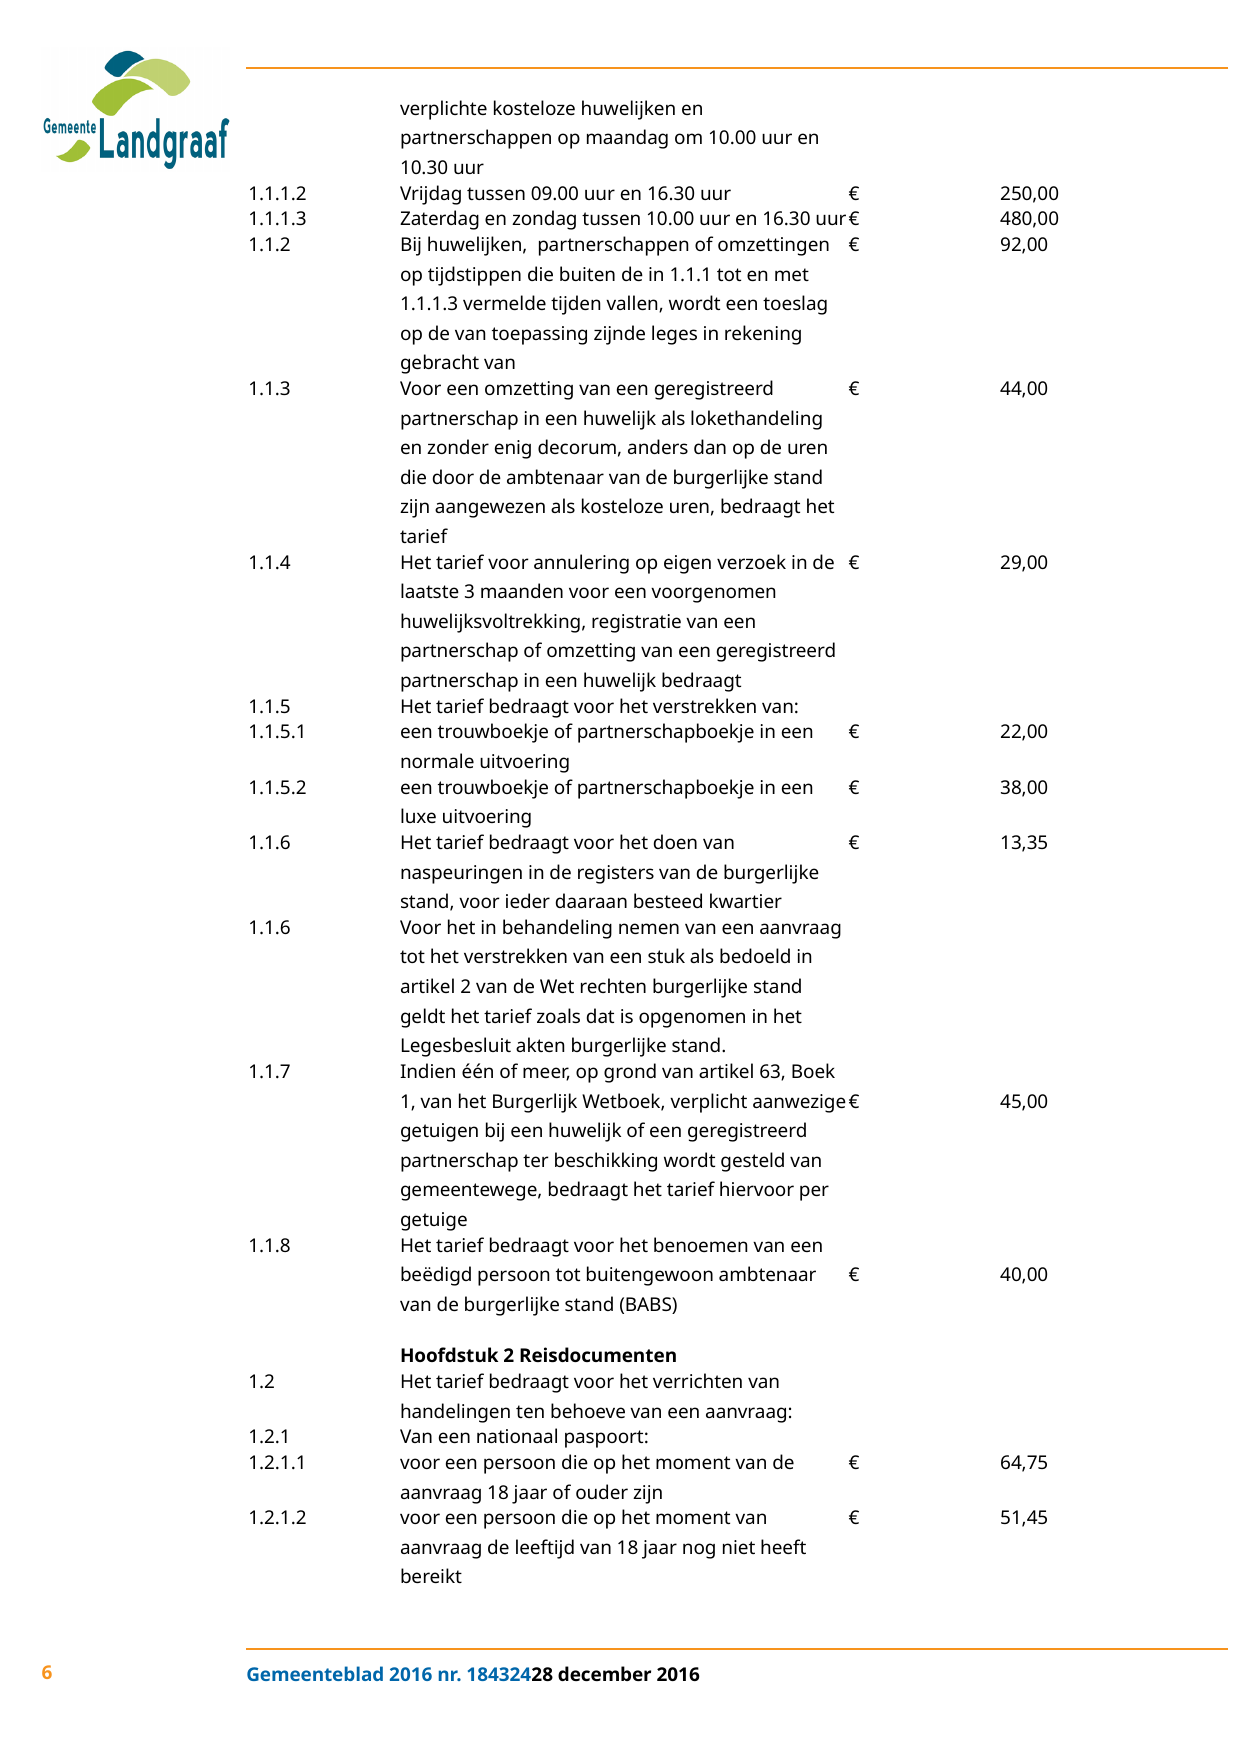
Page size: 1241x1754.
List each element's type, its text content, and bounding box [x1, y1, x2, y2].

table_cell Het tarief voor annulering op eigen verzoek in de laatste 3 maanden voor een voorgenomen huwelijksvoltrekking, registratie van een partnerschap of omzetting van een geregistreerd partnerschap in een huwelijk bedraagt [400, 549, 848, 693]
table_cell 29,00 [1000, 549, 1152, 693]
table_cell € [848, 180, 1000, 205]
table_cell 1.2 [248, 1368, 400, 1423]
table_cell € [848, 231, 1000, 375]
table_cell Hoofdstuk 2 Reisdocumenten [400, 1343, 848, 1368]
table_cell 45,00 [1000, 1058, 1152, 1232]
table_cell [848, 95, 1000, 180]
table_cell 40,00 [1000, 1232, 1152, 1317]
table_cell 1.1.6 [248, 914, 400, 1058]
table_cell Bij huwelijken, partnerschappen of omzettingen op tijdstippen die buiten de in 1.1.1 tot en met 1.1.1.3 vermelde tijden vallen, wordt een toeslag op de van toepassing zijnde leges in rekening gebracht van [400, 231, 848, 375]
table_cell Het tarief bedraagt voor het benoemen van een beëdigd persoon tot buitengewoon ambtenaar van de burgerlijke stand (BABS) [400, 1232, 848, 1317]
table_cell [848, 914, 1000, 1058]
table_cell [1000, 1424, 1152, 1449]
table_cell 1.1.7 [248, 1058, 400, 1232]
table_cell 1.1.5.1 [248, 719, 400, 774]
table_cell € [848, 549, 1000, 693]
table_cell [848, 693, 1000, 719]
table_cell 250,00 [1000, 180, 1152, 205]
table_cell 1.1.1.3 [248, 205, 400, 231]
table_cell Het tarief bedraagt voor het verstrekken van: [400, 693, 848, 719]
table_cell 1.1.6 [248, 829, 400, 914]
table_cell € [848, 774, 1000, 829]
table_cell [1000, 693, 1152, 719]
table_cell [248, 1343, 400, 1368]
table_cell Het tarief bedraagt voor het doen van naspeuringen in de registers van de burgerlijke stand, voor ieder daaraan besteed kwartier [400, 829, 848, 914]
table_cell [1000, 95, 1152, 180]
table_cell € [848, 1505, 1000, 1589]
table_cell € [848, 1058, 1000, 1232]
table_cell [1000, 1343, 1152, 1368]
table_cell [1000, 1317, 1152, 1342]
table_cell Zaterdag en zondag tussen 10.00 uur en 16.30 uur [400, 205, 848, 231]
table_cell Het tarief bedraagt voor het verrichten van handelingen ten behoeve van een aanvraag: [400, 1368, 848, 1423]
table_cell [848, 1317, 1000, 1342]
table_cell [848, 1368, 1000, 1423]
table_cell 1.1.2 [248, 231, 400, 375]
table_cell 1.1.3 [248, 375, 400, 549]
table_cell 13,35 [1000, 829, 1152, 914]
table_cell 1.1.4 [248, 549, 400, 693]
table_cell verplichte kosteloze huwelijken en partnerschappen op maandag om 10.00 uur en 10.30 uur [400, 95, 848, 180]
table_cell [1000, 1368, 1152, 1423]
table_cell 92,00 [1000, 231, 1152, 375]
table_cell 51,45 [1000, 1505, 1152, 1589]
table_cell 64,75 [1000, 1449, 1152, 1504]
table_cell Van een nationaal paspoort: [400, 1424, 848, 1449]
table_cell [1000, 914, 1152, 1058]
table_cell 1.1.8 [248, 1232, 400, 1317]
table_cell [848, 1343, 1000, 1368]
table_cell € [848, 1232, 1000, 1317]
table_cell 1.2.1 [248, 1424, 400, 1449]
table_cell € [848, 1449, 1000, 1504]
table_cell Vrijdag tussen 09.00 uur en 16.30 uur [400, 180, 848, 205]
table_cell € [848, 375, 1000, 549]
table_cell [400, 1317, 848, 1342]
table_cell 44,00 [1000, 375, 1152, 549]
table_cell 1.2.1.1 [248, 1449, 400, 1504]
table_cell voor een persoon die op het moment van aanvraag de leeftijd van 18 jaar nog niet heeft bereikt [400, 1505, 848, 1589]
table_cell 1.1.5.2 [248, 774, 400, 829]
table_cell € [848, 205, 1000, 231]
table_cell 22,00 [1000, 719, 1152, 774]
table_cell Indien één of meer, op grond van artikel 63, Boek 1, van het Burgerlijk Wetboek, verplicht aanwezige getuigen bij een huwelijk of een geregistreerd partnerschap ter beschikking wordt gesteld van gemeentewege, bedraagt het tarief hiervoor per getuige [400, 1058, 848, 1232]
table_cell [248, 1317, 400, 1342]
table_cell 1.2.1.2 [248, 1505, 400, 1589]
table_cell Voor een omzetting van een geregistreerd partnerschap in een huwelijk als lokethandeling en zonder enig decorum, anders dan op de uren die door de ambtenaar van de burgerlijke stand zijn aangewezen als kosteloze uren, bedraagt het tarief [400, 375, 848, 549]
table_cell [848, 1424, 1000, 1449]
table_cell een trouwboekje of partnerschapboekje in een normale uitvoering [400, 719, 848, 774]
table_cell voor een persoon die op het moment van de aanvraag 18 jaar of ouder zijn [400, 1449, 848, 1504]
table_cell 480,00 [1000, 205, 1152, 231]
table_cell € [848, 829, 1000, 914]
table_cell Voor het in behandeling nemen van een aanvraag tot het verstrekken van een stuk als bedoeld in artikel 2 van de Wet rechten burgerlijke stand geldt het tarief zoals dat is opgenomen in het Legesbesluit akten burgerlijke stand. [400, 914, 848, 1058]
table_cell 1.1.1.2 [248, 180, 400, 205]
table_cell een trouwboekje of partnerschapboekje in een luxe uitvoering [400, 774, 848, 829]
table_cell [248, 95, 400, 180]
table_cell 38,00 [1000, 774, 1152, 829]
table_cell 1.1.5 [248, 693, 400, 719]
picture [41, 47, 231, 172]
table_cell € [848, 719, 1000, 774]
